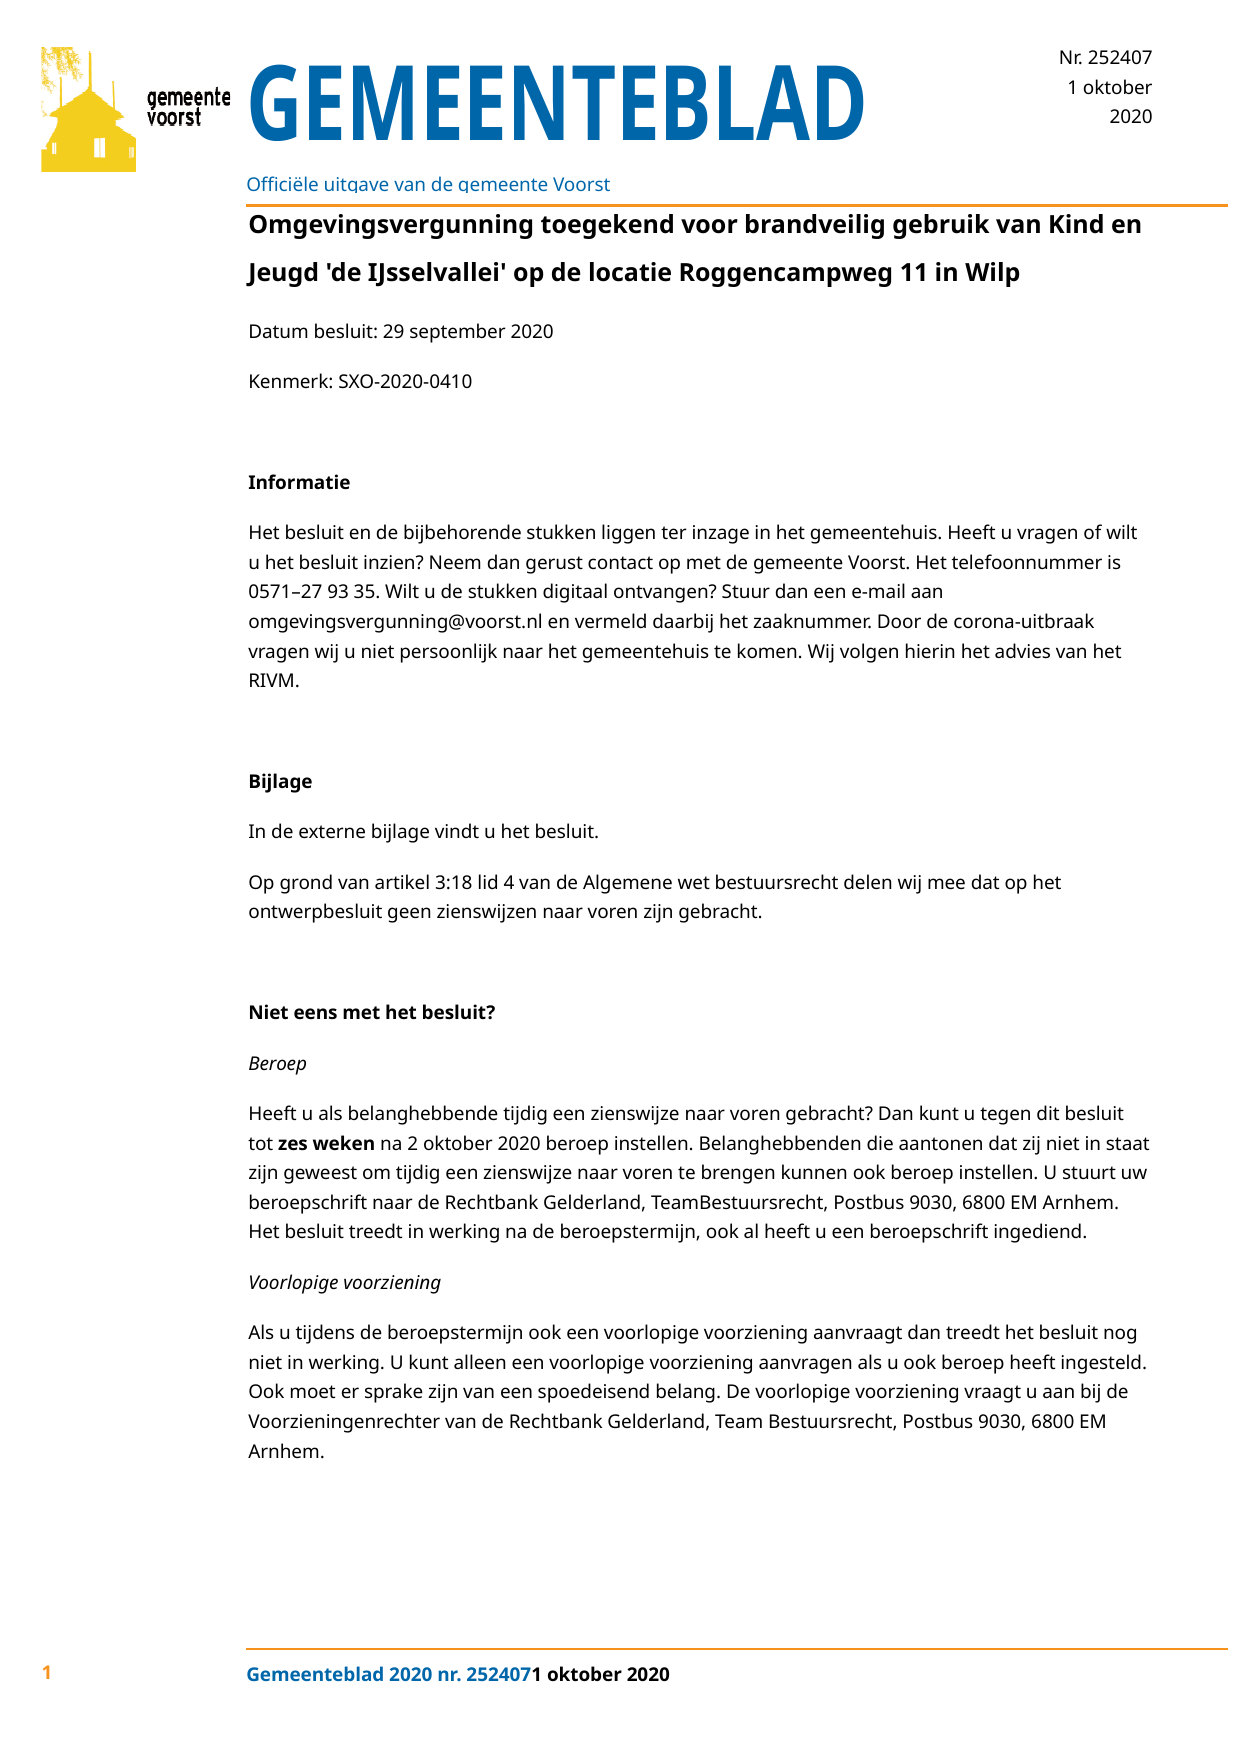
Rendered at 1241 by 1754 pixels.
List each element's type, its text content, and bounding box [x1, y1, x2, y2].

text Datum besluit: 29 september 2020 [248, 318, 1152, 344]
text Niet eens met het besluit? [248, 999, 1152, 1025]
text Omgevingsvergunning toegekend voor brandveilig gebruik van Kind en Jeugd 'de IJsselvallei' op de locatie Roggencampweg 11 in Wilp [248, 207, 1152, 288]
text Op grond van artikel 3:18 lid 4 van de Algemene wet bestuursrecht delen wij mee dat op het ontwerpbesluit geen zienswijzen naar voren zijn gebracht. [248, 869, 1152, 924]
text Informatie [248, 469, 1152, 495]
text Beroep [248, 1050, 1152, 1076]
text In de externe bijlage vindt u het besluit. [248, 819, 1152, 844]
text Voorlopige voorziening [248, 1269, 1152, 1295]
text Als u tijdens de beroepstermijn ook een voorlopige voorziening aanvraagt dan treedt het besluit nog niet in werking. U kunt alleen een voorlopige voorziening aanvragen als u ook beroep heeft ingesteld. Ook moet er sprake zijn van een spoedeisend belang. De voorlopige voorziening vraagt u aan bij de Voorzieningenrechter van de Rechtbank Gelderland, Team Bestuursrecht, Postbus 9030, 6800 EM Arnhem. [248, 1319, 1152, 1464]
text Het besluit en de bijbehorende stukken liggen ter inzage in het gemeentehuis. Heeft u vragen of wilt u het besluit inzien? Neem dan gerust contact op met de gemeente Voorst. Het telefoonnummer is 0571–27 93 35. Wilt u de stukken digitaal ontvangen? Stuur dan een e-mail aan omgevingsvergunning@voorst.nl en vermeld daarbij het zaaknummer. Door de corona-uitbraak vragen wij u niet persoonlijk naar het gemeentehuis te komen. Wij volgen hierin het advies van het RIVM. [248, 519, 1152, 693]
text Bijlage [248, 768, 1152, 794]
picture [41, 47, 231, 172]
text Heeft u als belanghebbende tijdig een zienswijze naar voren gebracht? Dan kunt u tegen dit besluit tot zes weken na 2 oktober 2020 beroep instellen. Belanghebbenden die aantonen dat zij niet in staat zijn geweest om tijdig een zienswijze naar voren te brengen kunnen ook beroep instellen. U stuurt uw beroepschrift naar de Rechtbank Gelderland, TeamBestuursrecht, Postbus 9030, 6800 EM Arnhem. Het besluit treedt in werking na de beroepstermijn, ook al heeft u een beroepschrift ingediend. [248, 1100, 1152, 1244]
text Kenmerk: SXO-2020-0410 [248, 368, 1152, 394]
